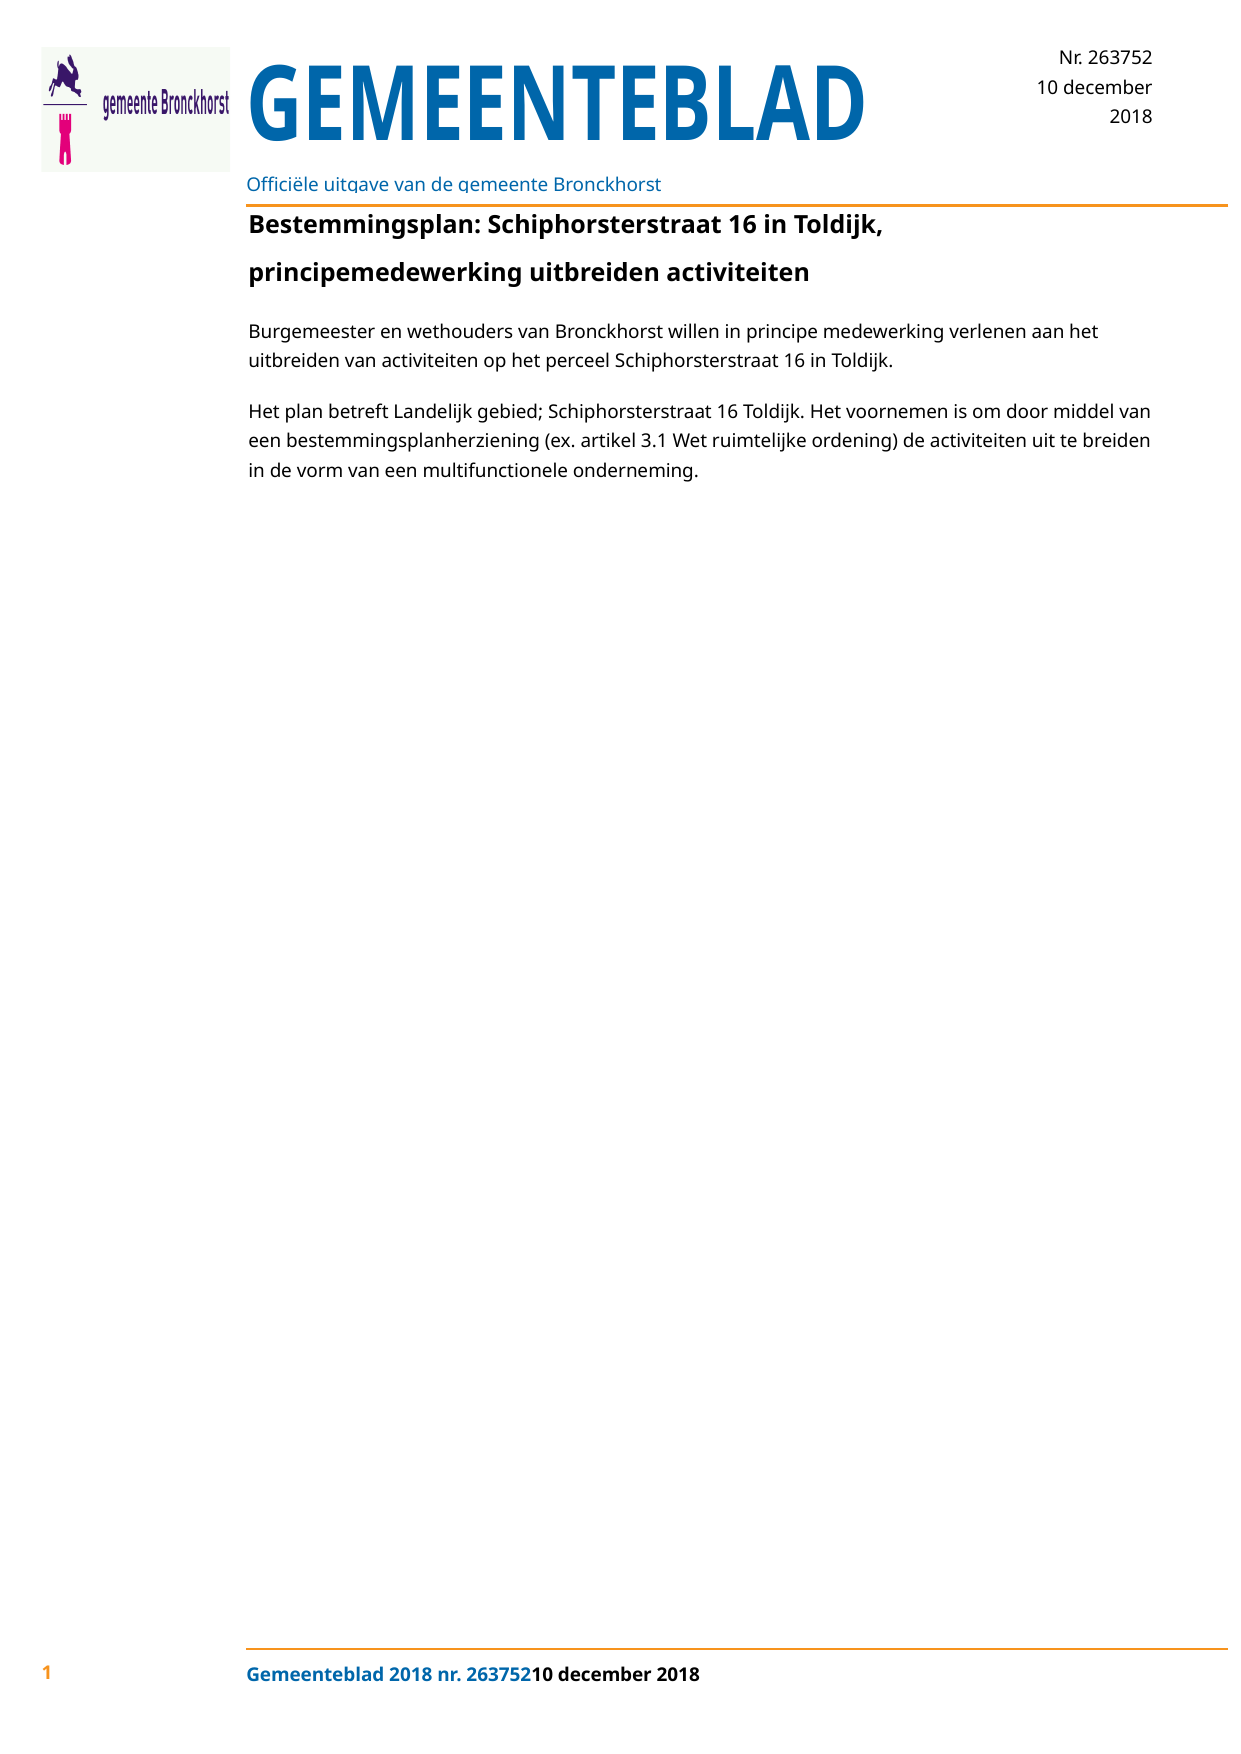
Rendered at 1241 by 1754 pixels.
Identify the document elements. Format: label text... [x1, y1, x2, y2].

text Het plan betreft Landelijk gebied; Schiphorsterstraat 16 Toldijk. Het voornemen is om door middel van een bestemmingsplanherziening (ex. artikel 3.1 Wet ruimtelijke ordening) de activiteiten uit te breiden in de vorm van een multifunctionele onderneming. [248, 398, 1152, 483]
picture [41, 47, 231, 172]
text Burgemeester en wethouders van Bronckhorst willen in principe medewerking verlenen aan het uitbreiden van activiteiten op het perceel Schiphorsterstraat 16 in Toldijk. [248, 318, 1152, 373]
text Bestemmingsplan: Schiphorsterstraat 16 in Toldijk, principemedewerking uitbreiden activiteiten [248, 207, 1152, 288]
